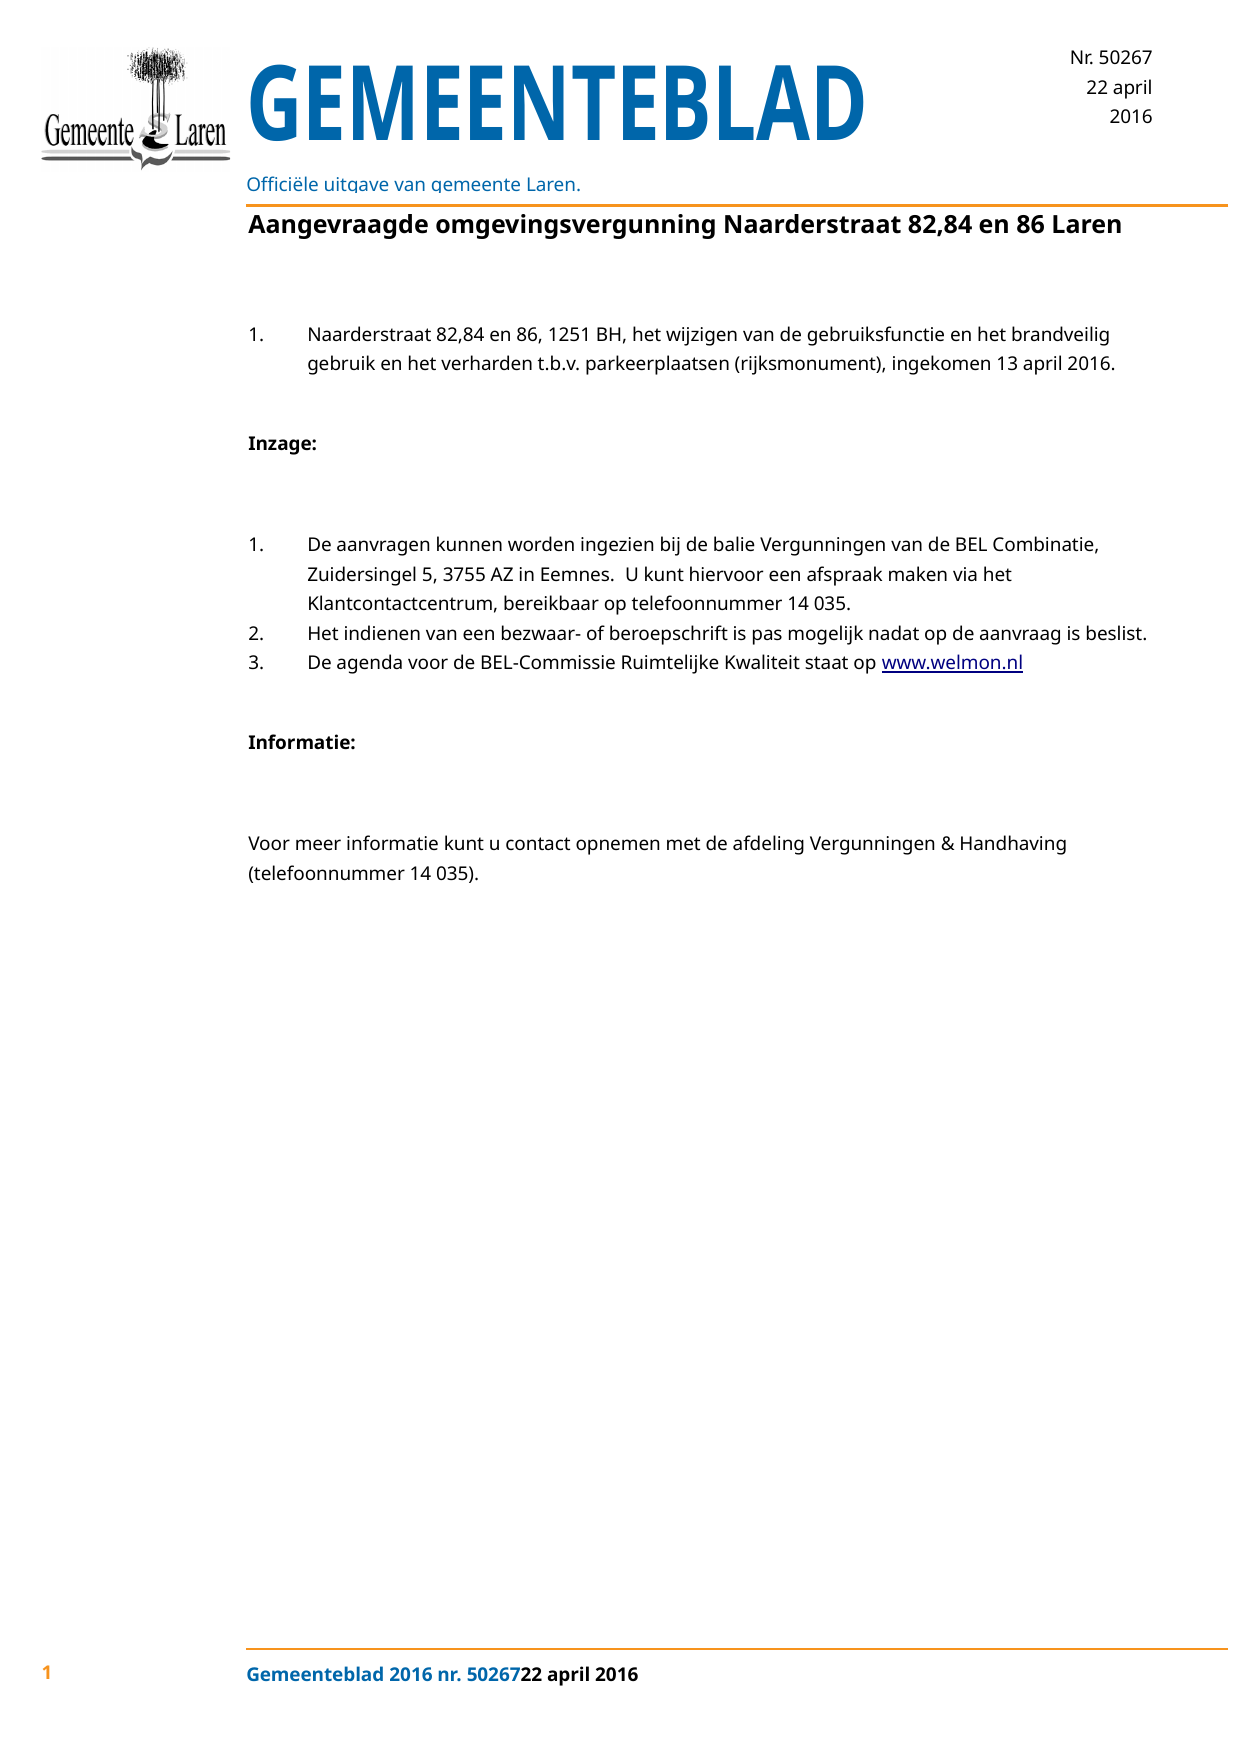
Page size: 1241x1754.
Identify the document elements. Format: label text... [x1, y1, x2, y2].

list De aanvragen kunnen worden ingezien bij de balie Vergunningen van de BEL Combinatie, Zuidersingel 5, 3755 AZ in Eemnes. U kunt hiervoor een afspraak maken via het Klantcontactcentrum, bereikbaar op telefoonnummer 14 035. [248, 531, 1152, 616]
list Naarderstraat 82,84 en 86, 1251 BH, het wijzigen van de gebruiksfunctie en het brandveilig gebruik en het verharden t.b.v. parkeerplaatsen (rijksmonument), ingekomen 13 april 2016. [248, 321, 1152, 376]
picture [41, 47, 231, 172]
text Inzage: [248, 430, 1152, 456]
list De agenda voor de BEL-Commissie Ruimtelijke Kwaliteit staat op www.welmon.nl [248, 649, 1152, 675]
text Voor meer informatie kunt u contact opnemen met de afdeling Vergunningen & Handhaving (telefoonnummer 14 035). [248, 830, 1152, 886]
text Aangevraagde omgevingsvergunning Naarderstraat 82,84 en 86 Laren [248, 207, 1152, 241]
text Informatie: [248, 729, 1152, 755]
list Het indienen van een bezwaar- of beroepschrift is pas mogelijk nadat op de aanvraag is beslist. [248, 620, 1152, 646]
